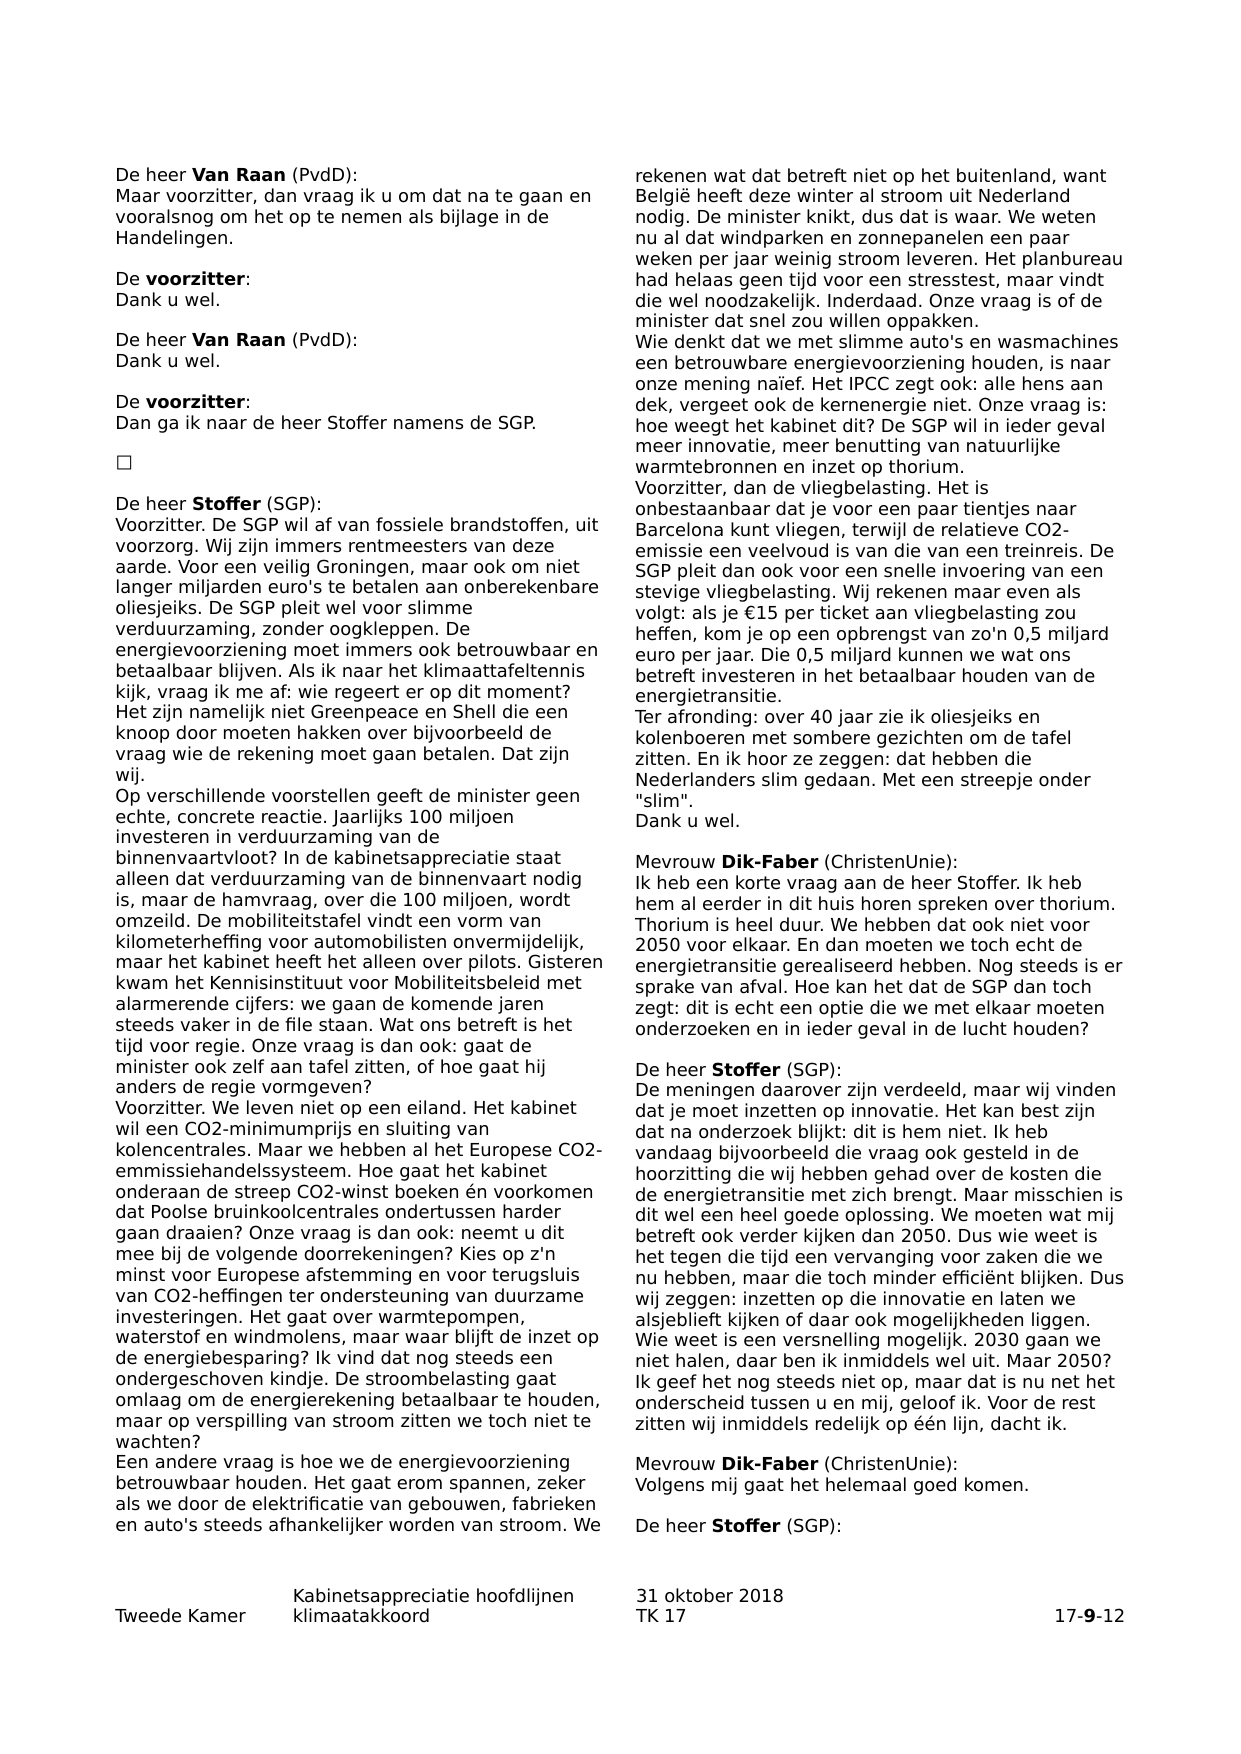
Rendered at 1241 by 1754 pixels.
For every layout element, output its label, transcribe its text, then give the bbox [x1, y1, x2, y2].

text Ik heb een korte vraag aan de heer Stoffer. Ik heb hem al eerder in dit huis horen spreken over thorium. Thorium is heel duur. We hebben dat ook niet voor 2050 voor elkaar. En dan moeten we toch echt de energietransitie gerealiseerd hebben. Nog steeds is er sprake van afval. Hoe kan het dat de SGP dan toch zegt: dit is echt een optie die we met elkaar moeten onderzoeken en in ieder geval in de lucht houden? [635, 873, 1125, 1039]
text Voorzitter, dan de vliegbelasting. Het is onbestaanbaar dat je voor een paar tientjes naar Barcelona kunt vliegen, terwijl de relatieve CO2-emissie een veelvoud is van die van een treinreis. De SGP pleit dan ook voor een snelle invoering van een stevige vliegbelasting. Wij rekenen maar even als volgt: als je €15 per ticket aan vliegbelasting zou heffen, kom je op een opbrengst van zo'n 0,5 miljard euro per jaar. Die 0,5 miljard kunnen we wat ons betreft investeren in het betaalbaar houden van de energietransitie. [635, 478, 1125, 707]
text Mevrouw Dik-Faber (ChristenUnie): [635, 1454, 1125, 1475]
text De heer Stoffer (SGP): [115, 494, 605, 515]
text Mevrouw Dik-Faber (ChristenUnie): [635, 852, 1125, 873]
text De meningen daarover zijn verdeeld, maar wij vinden dat je moet inzetten op innovatie. Het kan best zijn dat na onderzoek blijkt: dit is hem niet. Ik heb vandaag bijvoorbeeld die vraag ook gesteld in de hoorzitting die wij hebben gehad over de kosten die de energietransitie met zich brengt. Maar misschien is dit wel een heel goede oplossing. We moeten wat mij betreft ook verder kijken dan 2050. Dus wie weet is het tegen die tijd een vervanging voor zaken die we nu hebben, maar die toch minder efficiënt blijken. Dus wij zeggen: inzetten op die innovatie en laten we alsjeblieft kijken of daar ook mogelijkheden liggen. Wie weet is een versnelling mogelijk. 2030 gaan we niet halen, daar ben ik inmiddels wel uit. Maar 2050? Ik geef het nog steeds niet op, maar dat is nu net het onderscheid tussen u en mij, geloof ik. Voor de rest zitten wij inmiddels redelijk op één lijn, dacht ik. [635, 1080, 1125, 1434]
text Dank u wel. [635, 811, 1125, 832]
text De voorzitter: [115, 392, 605, 412]
text Wie denkt dat we met slimme auto's en wasmachines een betrouwbare energievoorziening houden, is naar onze mening naïef. Het IPCC zegt ook: alle hens aan dek, vergeet ook de kernenergie niet. Onze vraag is: hoe weegt het kabinet dit? De SGP wil in ieder geval meer innovatie, meer benutting van natuurlijke warmtebronnen en inzet op thorium. [635, 332, 1125, 478]
text Een andere vraag is hoe we de energievoorziening betrouwbaar houden. Het gaat erom spannen, zeker als we door de elektrificatie van gebouwen, fabrieken en auto's steeds afhankelijker worden van stroom. We [115, 1452, 605, 1536]
text Maar voorzitter, dan vraag ik u om dat na te gaan en vooralsnog om het op te nemen als bijlage in de Handelingen. [115, 186, 605, 248]
text De voorzitter: [115, 268, 605, 289]
text Dank u wel. [115, 289, 605, 310]
text De heer Stoffer (SGP): [635, 1516, 1125, 1537]
text Op verschillende voorstellen geeft de minister geen echte, concrete reactie. Jaarlijks 100 miljoen investeren in verduurzaming van de binnenvaartvloot? In de kabinetsappreciatie staat alleen dat verduurzaming van de binnenvaart nodig is, maar de hamvraag, over die 100 miljoen, wordt omzeild. De mobiliteitstafel vindt een vorm van kilometerheffing voor automobilisten onvermijdelijk, maar het kabinet heeft het alleen over pilots. Gisteren kwam het Kennisinstituut voor Mobiliteitsbeleid met alarmerende cijfers: we gaan de komende jaren steeds vaker in de file staan. Wat ons betreft is het tijd voor regie. Onze vraag is dan ook: gaat de minister ook zelf aan tafel zitten, of hoe gaat hij anders de regie vormgeven? [115, 786, 605, 1098]
text De heer Van Raan (PvdD): [115, 330, 605, 351]
text rekenen wat dat betreft niet op het buitenland, want België heeft deze winter al stroom uit Nederland nodig. De minister knikt, dus dat is waar. We weten nu al dat windparken en zonnepanelen een paar weken per jaar weinig stroom leveren. Het planbureau had helaas geen tijd voor een stresstest, maar vindt die wel noodzakelijk. Inderdaad. Onze vraag is of de minister dat snel zou willen oppakken. [635, 165, 1125, 332]
text Voorzitter. We leven niet op een eiland. Het kabinet wil een CO2-minimumprijs en sluiting van kolencentrales. Maar we hebben al het Europese CO2-emmissiehandelssysteem. Hoe gaat het kabinet onderaan de streep CO2-winst boeken én voorkomen dat Poolse bruinkoolcentrales ondertussen harder gaan draaien? Onze vraag is dan ook: neemt u dit mee bij de volgende doorrekeningen? Kies op z'n minst voor Europese afstemming en voor terugsluis van CO2-heffingen ter ondersteuning van duurzame investeringen. Het gaat over warmtepompen, waterstof en windmolens, maar waar blijft de inzet op de energiebesparing? Ik vind dat nog steeds een ondergeschoven kindje. De stroombelasting gaat omlaag om de energierekening betaalbaar te houden, maar op verspilling van stroom zitten we toch niet te wachten? [115, 1098, 605, 1452]
text Dan ga ik naar de heer Stoffer namens de SGP. [115, 412, 605, 433]
text Dank u wel. [115, 351, 605, 372]
text De heer Van Raan (PvdD): [115, 165, 605, 186]
text Ter afronding: over 40 jaar zie ik oliesjeiks en kolenboeren met sombere gezichten om de tafel zitten. En ik hoor ze zeggen: dat hebben die Nederlanders slim gedaan. Met een streepje onder "slim". [635, 707, 1125, 811]
text De heer Stoffer (SGP): [635, 1059, 1125, 1080]
text ⬜ [115, 453, 605, 474]
text Voorzitter. De SGP wil af van fossiele brandstoffen, uit voorzorg. Wij zijn immers rentmeesters van deze aarde. Voor een veilig Groningen, maar ook om niet langer miljarden euro's te betalen aan onberekenbare oliesjeiks. De SGP pleit wel voor slimme verduurzaming, zonder oogkleppen. De energievoorziening moet immers ook betrouwbaar en betaalbaar blijven. Als ik naar het klimaattafeltennis kijk, vraag ik me af: wie regeert er op dit moment? Het zijn namelijk niet Greenpeace en Shell die een knoop door moeten hakken over bijvoorbeeld de vraag wie de rekening moet gaan betalen. Dat zijn wij. [115, 515, 605, 786]
text Volgens mij gaat het helemaal goed komen. [635, 1475, 1125, 1496]
